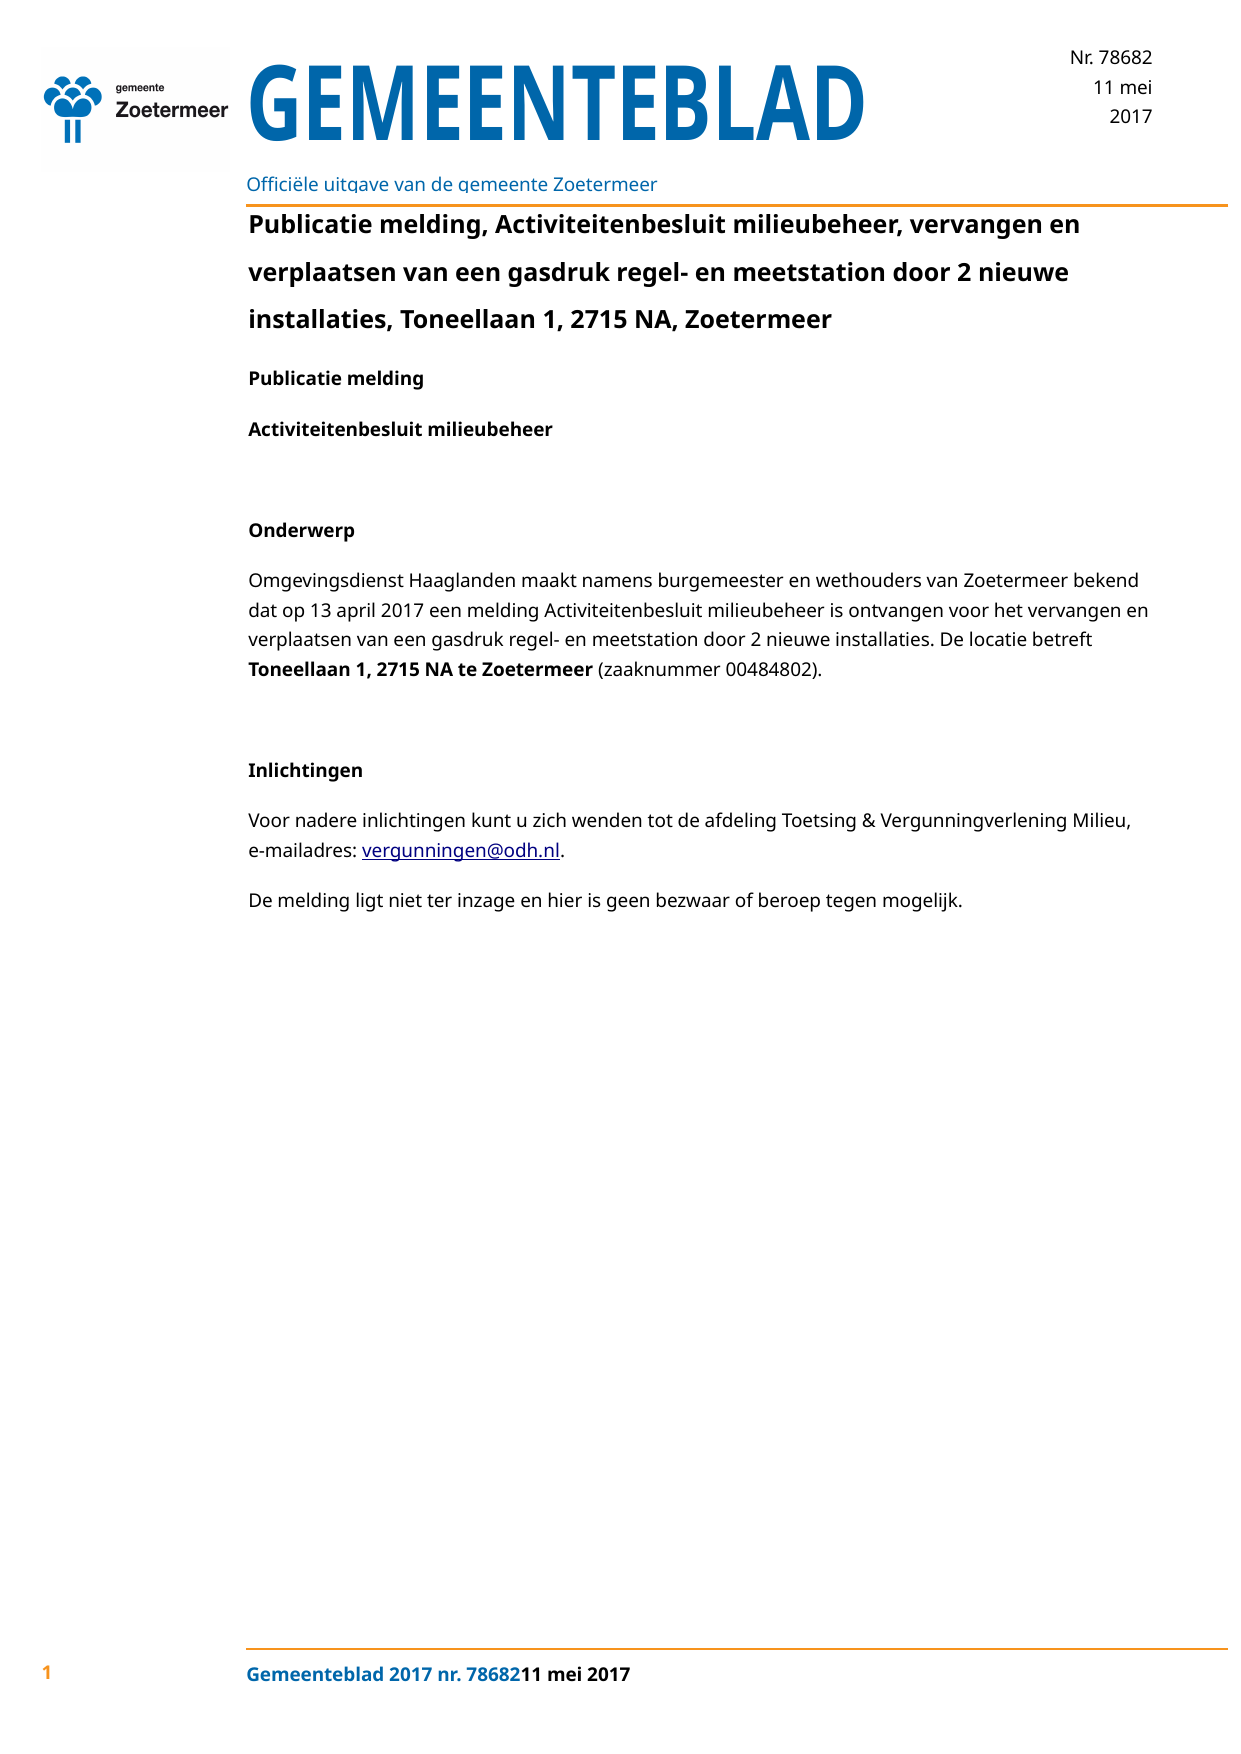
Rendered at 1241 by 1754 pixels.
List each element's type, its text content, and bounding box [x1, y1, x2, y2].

text Activiteitenbesluit milieubeheer [248, 416, 1152, 442]
text Publicatie melding [248, 366, 1152, 391]
text Omgevingsdienst Haaglanden maakt namens burgemeester en wethouders van Zoetermeer bekend dat op 13 april 2017 een melding Activiteitenbesluit milieubeheer is ontvangen voor het vervangen en verplaatsen van een gasdruk regel- en meetstation door 2 nieuwe installaties. De locatie betreft Toneellaan 1, 2715 NA te Zoetermeer (zaaknummer 00484802). [248, 567, 1152, 682]
text Inlichtingen [248, 757, 1152, 782]
picture [41, 47, 231, 172]
text De melding ligt niet ter inzage en hier is geen bezwaar of beroep tegen mogelijk. [248, 887, 1152, 913]
text Onderwerp [248, 517, 1152, 542]
text Voor nadere inlichtingen kunt u zich wenden tot de afdeling Toetsing & Vergunningverlening Milieu, e-mailadres: vergunningen@odh.nl. [248, 807, 1152, 862]
text Publicatie melding, Activiteitenbesluit milieubeheer, vervangen en verplaatsen van een gasdruk regel- en meetstation door 2 nieuwe installaties, Toneellaan 1, 2715 NA, Zoetermeer [248, 207, 1152, 336]
